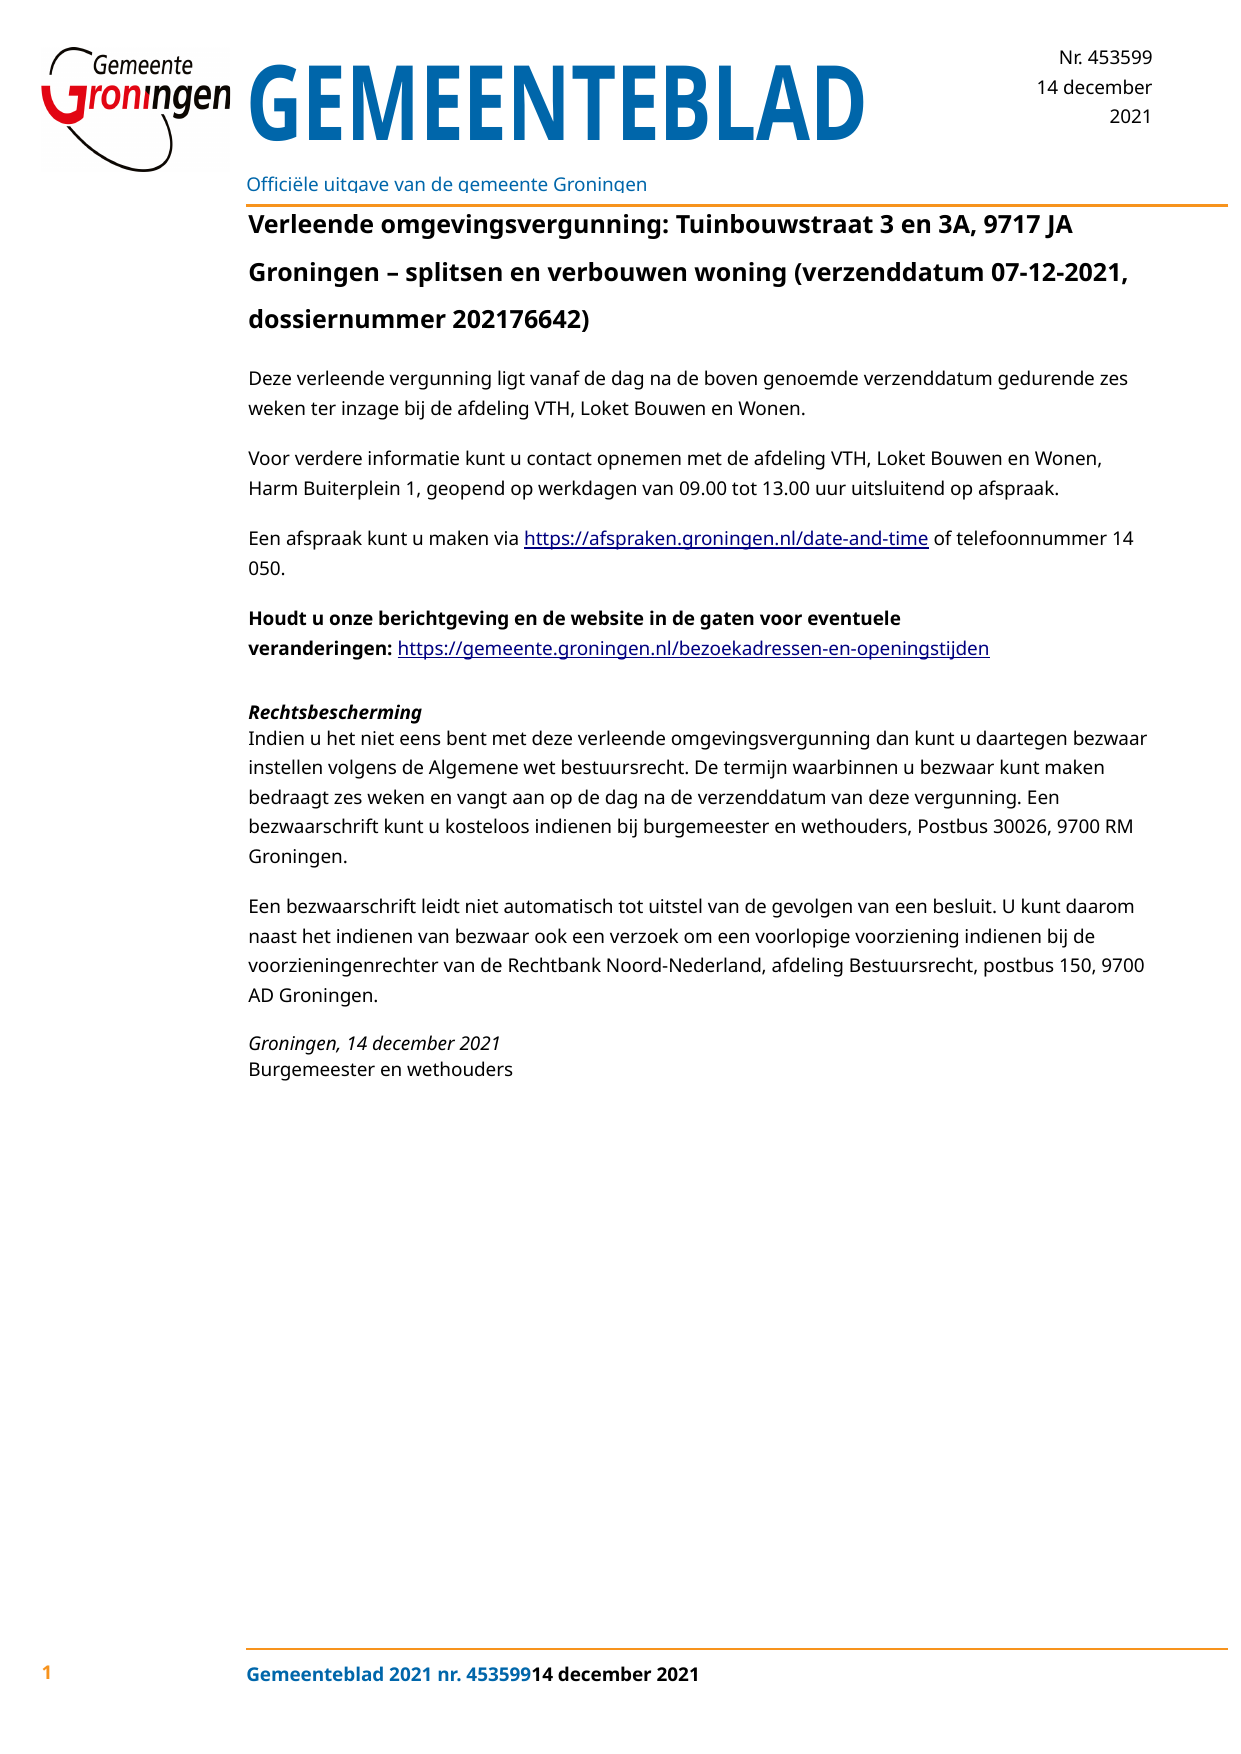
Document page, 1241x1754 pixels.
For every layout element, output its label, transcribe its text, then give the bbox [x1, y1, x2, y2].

text Verleende omgevingsvergunning: Tuinbouwstraat 3 en 3A, 9717 JA Groningen – splitsen en verbouwen woning (verzenddatum 07-12-2021, dossiernummer 202176642) [248, 207, 1152, 336]
picture [41, 47, 231, 172]
text Deze verleende vergunning ligt vanaf de dag na de boven genoemde verzenddatum gedurende zes weken ter inzage bij de afdeling VTH, Loket Bouwen en Wonen. [248, 366, 1152, 421]
text Burgemeester en wethouders [248, 1056, 1152, 1082]
text Groningen, 14 december 2021 [248, 1030, 1152, 1056]
text Indien u het niet eens bent met deze verleende omgevingsvergunning dan kunt u daartegen bezwaar instellen volgens de Algemene wet bestuursrecht. De termijn waarbinnen u bezwaar kunt maken bedraagt zes weken en vangt aan op de dag na de verzenddatum van deze vergunning. Een bezwaarschrift kunt u kosteloos indienen bij burgemeester en wethouders, Postbus 30026, 9700 RM Groningen. [248, 725, 1152, 869]
text Een bezwaarschrift leidt niet automatisch tot uitstel van de gevolgen van een besluit. U kunt daarom naast het indienen van bezwaar ook een verzoek om een voorlopige voorziening indienen bij de voorzieningenrechter van de Rechtbank Noord-Nederland, afdeling Bestuursrecht, postbus 150, 9700 AD Groningen. [248, 893, 1152, 1008]
text Rechtsbescherming [248, 699, 1152, 725]
text Houdt u onze berichtgeving en de website in de gaten voor eventuele veranderingen: https://gemeente.groningen.nl/bezoekadressen-en-openingstijden [248, 606, 1152, 661]
text Een afspraak kunt u maken via https://afspraken.groningen.nl/date-and-time of telefoonnummer 14 050. [248, 526, 1152, 581]
text Voor verdere informatie kunt u contact opnemen met de afdeling VTH, Loket Bouwen en Wonen, Harm Buiterplein 1, geopend op werkdagen van 09.00 tot 13.00 uur uitsluitend op afspraak. [248, 446, 1152, 501]
